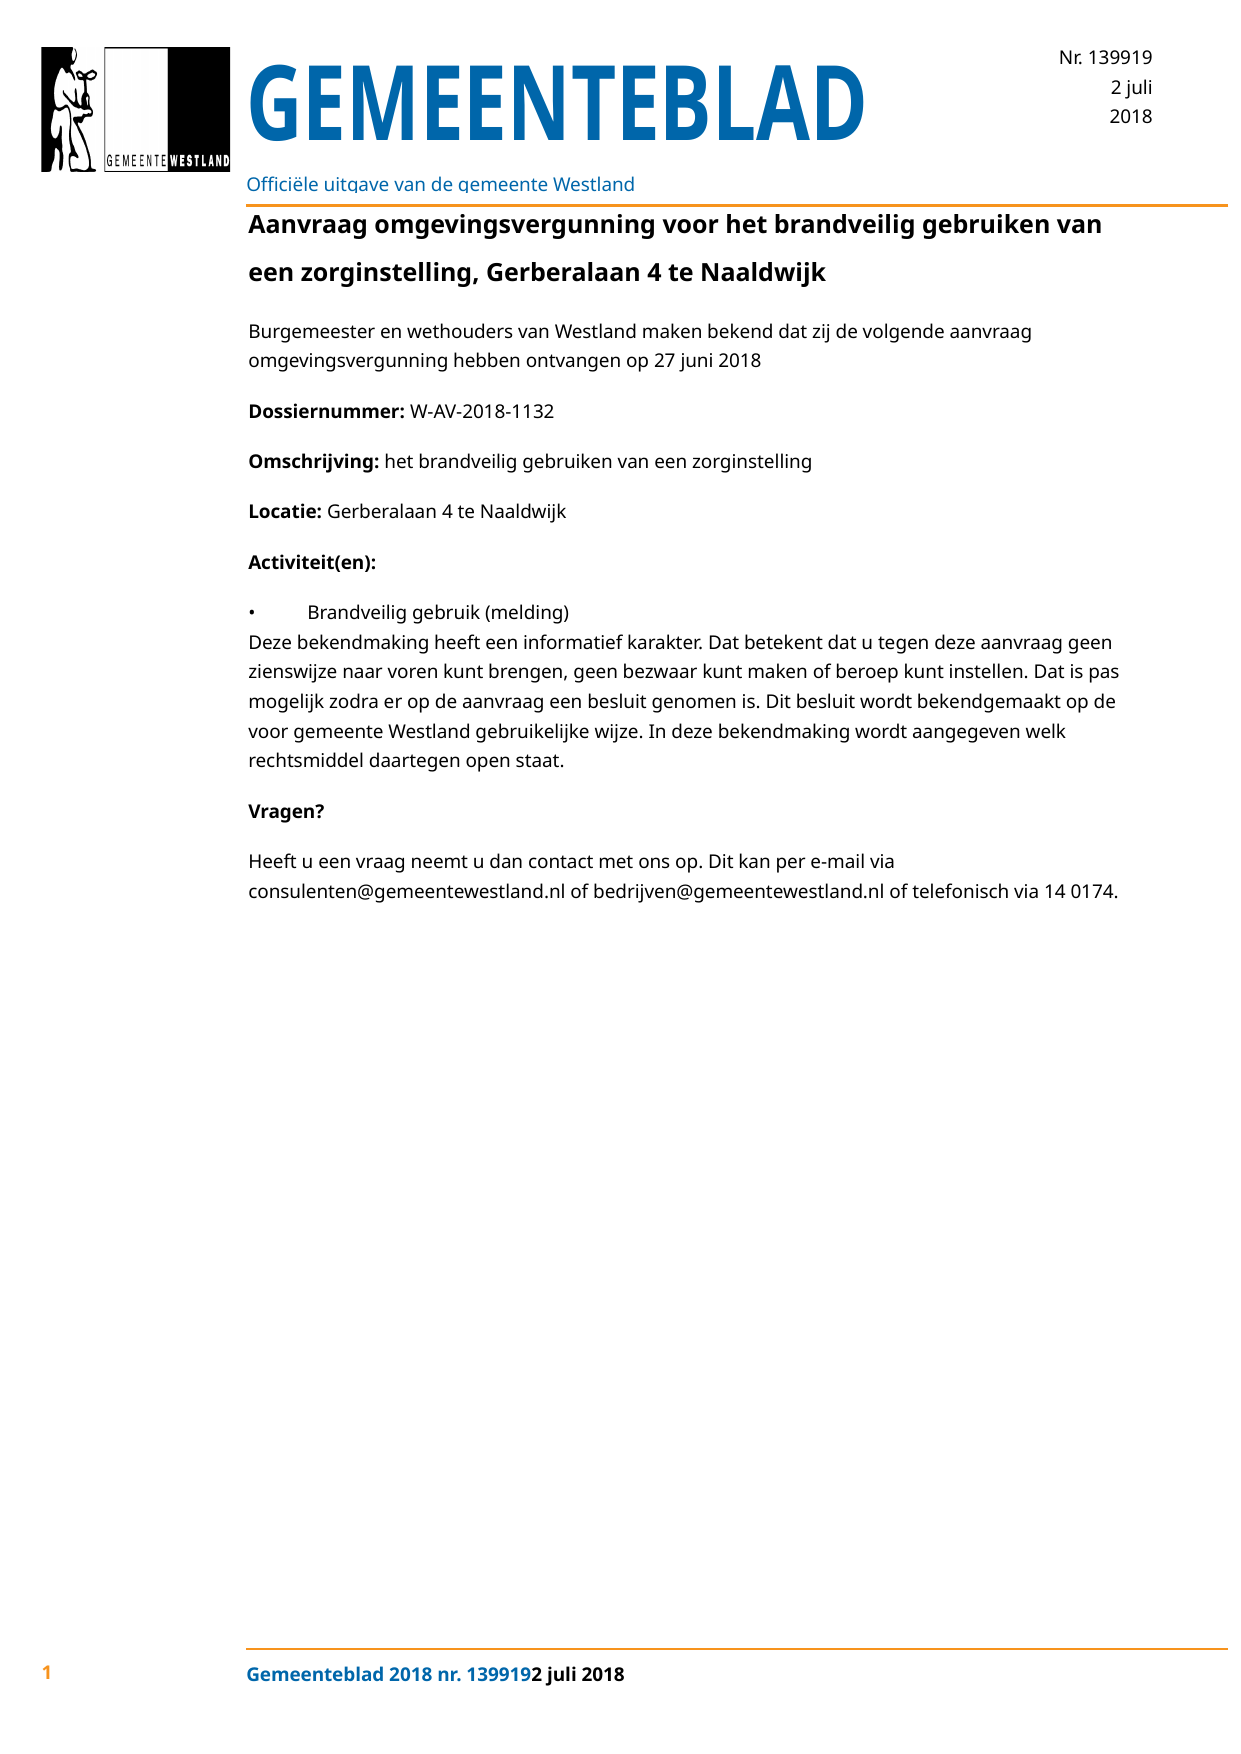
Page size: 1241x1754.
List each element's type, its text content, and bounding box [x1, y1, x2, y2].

list Brandveilig gebruik (melding) [248, 599, 1152, 625]
text Locatie: Gerberalaan 4 te Naaldwijk [248, 499, 1152, 524]
text Burgemeester en wethouders van Westland maken bekend dat zij de volgende aanvraag omgevingsvergunning hebben ontvangen op 27 juni 2018 [248, 318, 1152, 373]
text Aanvraag omgevingsvergunning voor het brandveilig gebruiken van een zorginstelling, Gerberalaan 4 te Naaldwijk [248, 207, 1152, 288]
text Deze bekendmaking heeft een informatief karakter. Dat betekent dat u tegen deze aanvraag geen zienswijze naar voren kunt brengen, geen bezwaar kunt maken of beroep kunt instellen. Dat is pas mogelijk zodra er op de aanvraag een besluit genomen is. Dit besluit wordt bekendgemaakt op de voor gemeente Westland gebruikelijke wijze. In deze bekendmaking wordt aangegeven welk rechtsmiddel daartegen open staat. [248, 629, 1152, 773]
text Heeft u een vraag neemt u dan contact met ons op. Dit kan per e-mail via consulenten@gemeentewestland.nl of bedrijven@gemeentewestland.nl of telefonisch via 14 0174. [248, 848, 1152, 904]
text Omschrijving: het brandveilig gebruiken van een zorginstelling [248, 448, 1152, 474]
picture [41, 47, 231, 172]
text Dossiernummer: W-AV-2018-1132 [248, 398, 1152, 424]
text Vragen? [248, 798, 1152, 824]
text Activiteit(en): [248, 549, 1152, 575]
